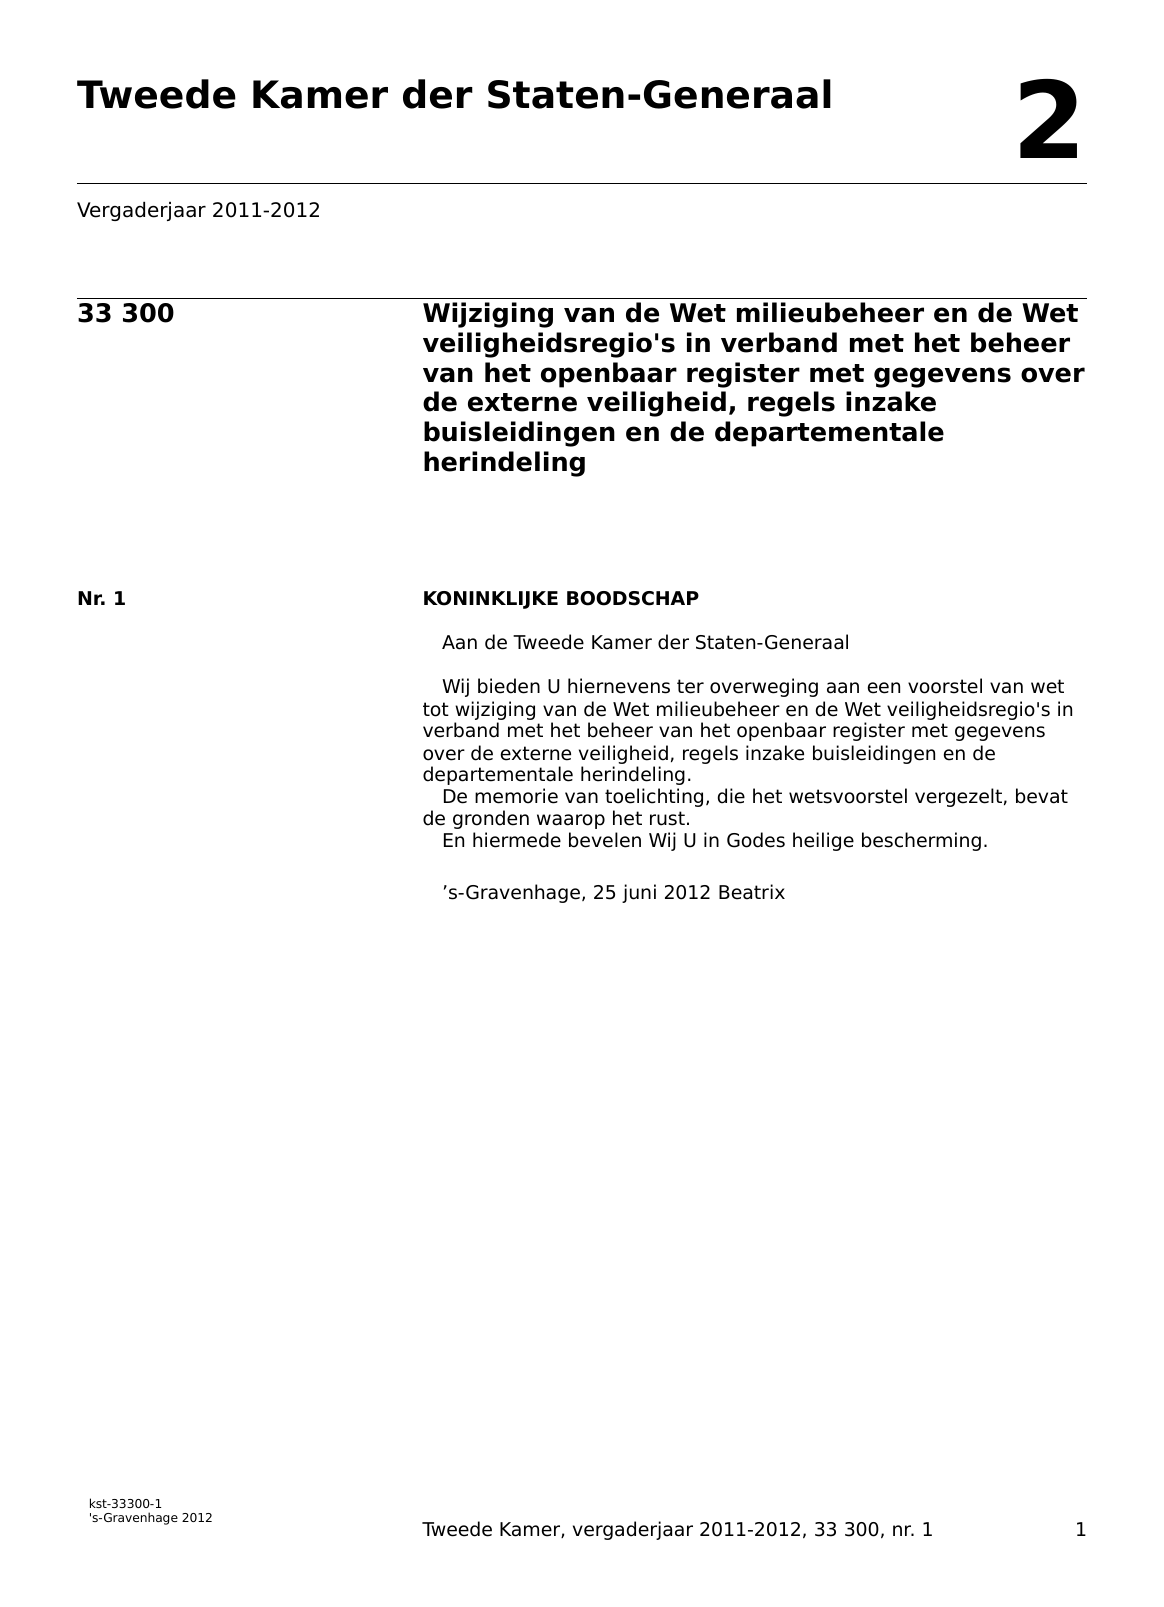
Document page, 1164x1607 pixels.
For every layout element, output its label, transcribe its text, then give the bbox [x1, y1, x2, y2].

text En hiermede bevelen Wij U in Godes heilige bescherming. [422, 830, 1087, 852]
table_header 2 [886, 59, 1087, 183]
text ’s-Gravenhage, 25 juni 2012 Beatrix [422, 882, 1087, 904]
table_header Tweede Kamer der Staten-Generaal [77, 59, 886, 183]
subtitle Nr. 1 KONINKLIJKE BOODSCHAP [77, 588, 1087, 610]
text kst-33300-1 [88, 1497, 323, 1511]
subtitle 33 300 Wijziging van de Wet milieubeheer en de Wet veiligheidsregio's in verband met het beheer van het openbaar register met gegevens over de externe veiligheid, regels inzake buisleidingen en de departementale herindeling [77, 299, 1087, 477]
table_cell Vergaderjaar 2011-2012 [77, 184, 1087, 298]
text Aan de Tweede Kamer der Staten-Generaal [422, 632, 1087, 654]
text 's-Gravenhage 2012 [88, 1511, 323, 1525]
text De memorie van toelichting, die het wetsvoorstel vergezelt, bevat de gronden waarop het rust. [422, 786, 1087, 830]
text Wij bieden U hiernevens ter overweging aan een voorstel van wet tot wijziging van de Wet milieubeheer en de Wet veiligheidsregio's in verband met het beheer van het openbaar register met gegevens over de externe veiligheid, regels inzake buisleidingen en de departementale herindeling. [422, 676, 1087, 786]
